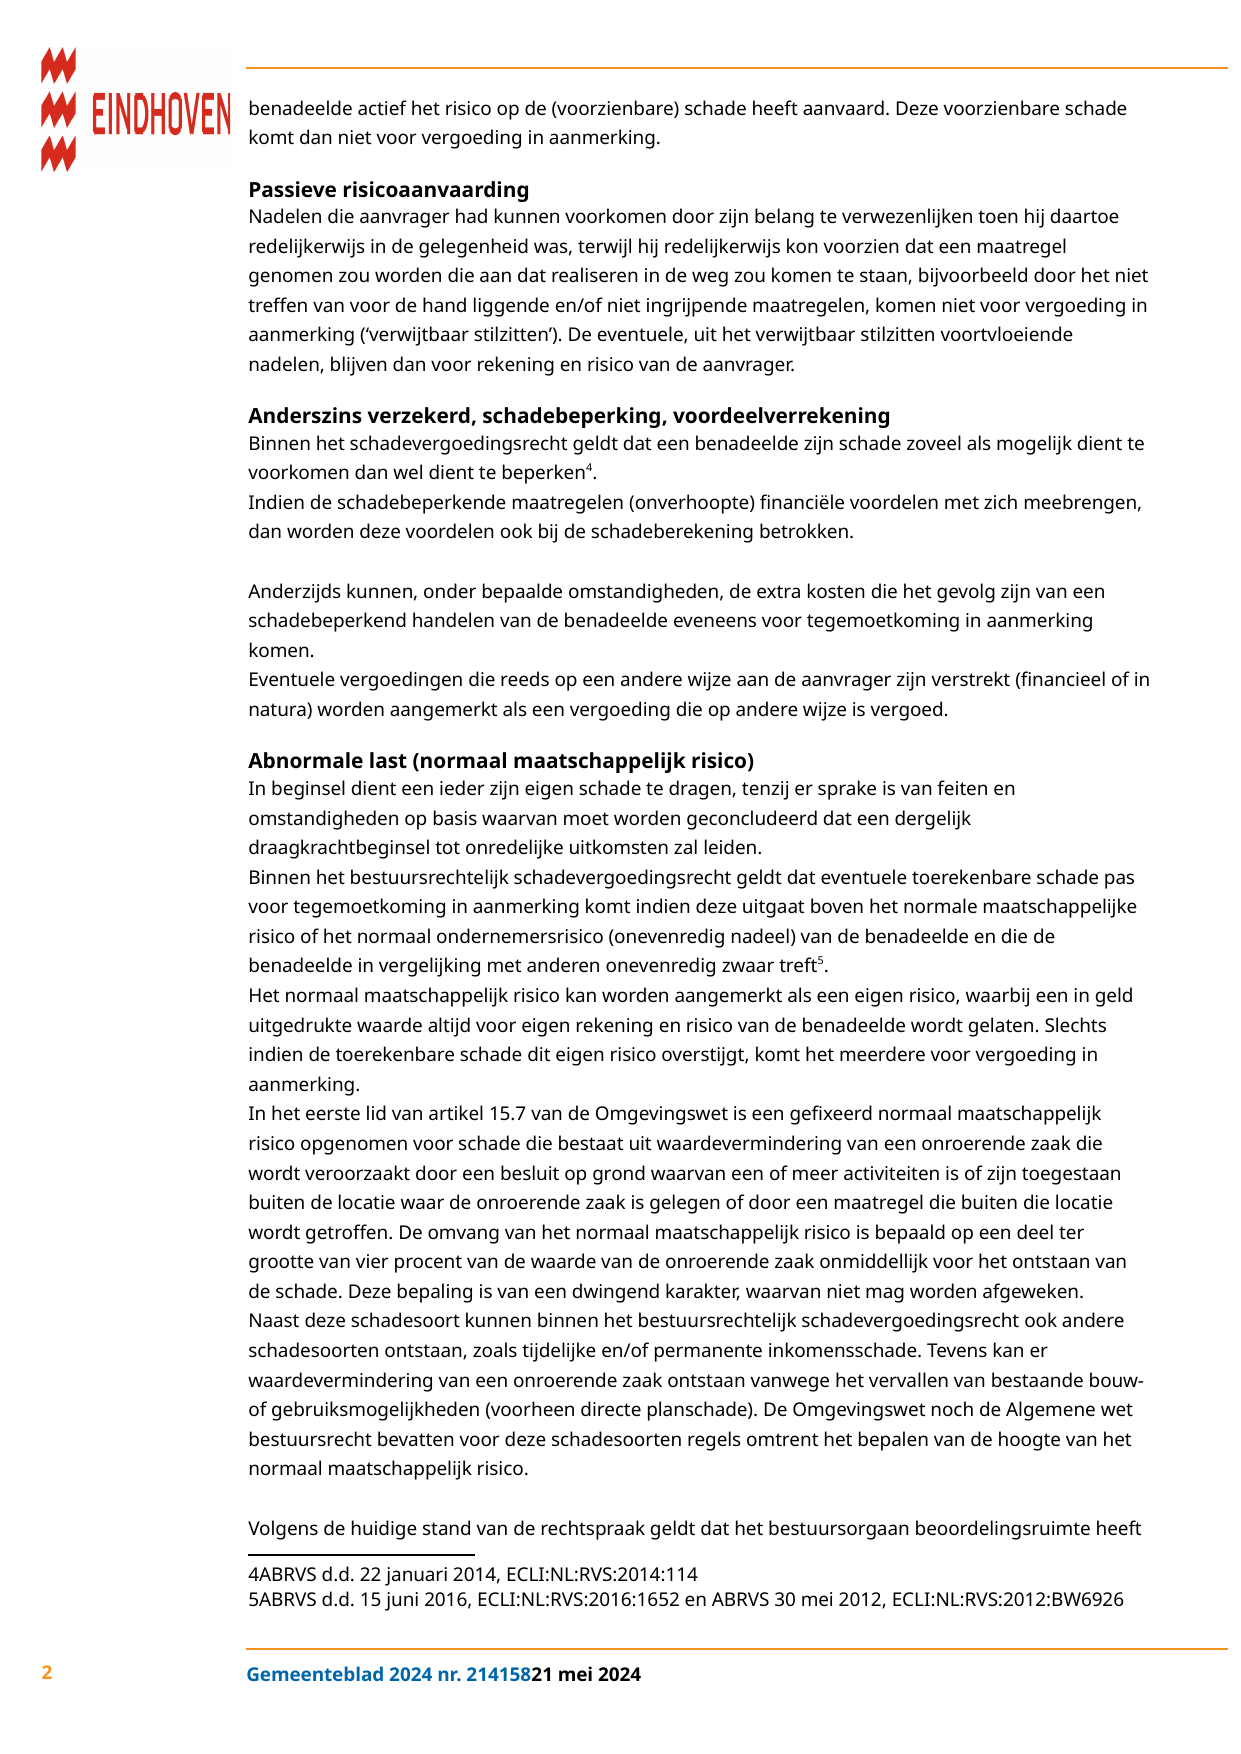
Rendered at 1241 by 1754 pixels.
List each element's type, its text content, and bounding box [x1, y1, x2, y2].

text In het eerste lid van artikel 15.7 van de Omgevingswet is een gefixeerd normaal maatschappelijk risico opgenomen voor schade die bestaat uit waardevermindering van een onroerende zaak die wordt veroorzaakt door een besluit op grond waarvan een of meer activiteiten is of zijn toegestaan buiten de locatie waar de onroerende zaak is gelegen of door een maatregel die buiten die locatie wordt getroffen. De omvang van het normaal maatschappelijk risico is bepaald op een deel ter grootte van vier procent van de waarde van de onroerende zaak onmiddellijk voor het ontstaan van de schade. Deze bepaling is van een dwingend karakter, waarvan niet mag worden afgeweken. [248, 1101, 1152, 1304]
text Het normaal maatschappelijk risico kan worden aangemerkt als een eigen risico, waarbij een in geld uitgedrukte waarde altijd voor eigen rekening en risico van de benadeelde wordt gelaten. Slechts indien de toerekenbare schade dit eigen risico overstijgt, komt het meerdere voor vergoeding in aanmerking. [248, 982, 1152, 1097]
text Passieve risicoaanvaarding [248, 175, 1152, 203]
text ABRVS d.d. 22 januari 2014, ECLI:NL:RVS:2014:114 [248, 1561, 1152, 1586]
text Binnen het schadevergoedingsrecht geldt dat een benadeelde zijn schade zoveel als mogelijk dient te voorkomen dan wel dient te beperken. [248, 430, 1152, 485]
text Nadelen die aanvrager had kunnen voorkomen door zijn belang te verwezenlijken toen hij daartoe redelijkerwijs in de gelegenheid was, terwijl hij redelijkerwijs kon voorzien dat een maatregel genomen zou worden die aan dat realiseren in de weg zou komen te staan, bijvoorbeeld door het niet treffen van voor de hand liggende en/of niet ingrijpende maatregelen, komen niet voor vergoeding in aanmerking (‘verwijtbaar stilzitten’). De eventuele, uit het verwijtbaar stilzitten voortvloeiende nadelen, blijven dan voor rekening en risico van de aanvrager. [248, 203, 1152, 377]
text In beginsel dient een ieder zijn eigen schade te dragen, tenzij er sprake is van feiten en omstandigheden op basis waarvan moet worden geconcludeerd dat een dergelijk draagkrachtbeginsel tot onredelijke uitkomsten zal leiden. [248, 775, 1152, 860]
text Binnen het bestuursrechtelijk schadevergoedingsrecht geldt dat eventuele toerekenbare schade pas voor tegemoetkoming in aanmerking komt indien deze uitgaat boven het normale maatschappelijke risico of het normaal ondernemersrisico (onevenredig nadeel) van de benadeelde en die de benadeelde in vergelijking met anderen onevenredig zwaar treft. [248, 864, 1152, 978]
text Anderszins verzekerd, schadebeperking, voordeelverrekening [248, 402, 1152, 430]
text Naast deze schadesoort kunnen binnen het bestuursrechtelijk schadevergoedingsrecht ook andere schadesoorten ontstaan, zoals tijdelijke en/of permanente inkomensschade. Tevens kan er waardevermindering van een onroerende zaak ontstaan vanwege het vervallen van bestaande bouw- of gebruiksmogelijkheden (voorheen directe planschade). De Omgevingswet noch de Algemene wet bestuursrecht bevatten voor deze schadesoorten regels omtrent het bepalen van de hoogte van het normaal maatschappelijk risico. [248, 1308, 1152, 1481]
text benadeelde actief het risico op de (voorzienbare) schade heeft aanvaard. Deze voorzienbare schade komt dan niet voor vergoeding in aanmerking. [248, 95, 1152, 150]
picture [41, 47, 231, 172]
text Indien de schadebeperkende maatregelen (onverhoopte) financiële voordelen met zich meebrengen, dan worden deze voordelen ook bij de schadeberekening betrokken. [248, 489, 1152, 544]
text Abnormale last (normaal maatschappelijk risico) [248, 747, 1152, 775]
text Anderzijds kunnen, onder bepaalde omstandigheden, de extra kosten die het gevolg zijn van een schadebeperkend handelen van de benadeelde eveneens voor tegemoetkoming in aanmerking komen. [248, 578, 1152, 663]
text ABRVS d.d. 15 juni 2016, ECLI:NL:RVS:2016:1652 en ABRVS 30 mei 2012, ECLI:NL:RVS:2012:BW6926 [248, 1586, 1152, 1612]
text Eventuele vergoedingen die reeds op een andere wijze aan de aanvrager zijn verstrekt (financieel of in natura) worden aangemerkt als een vergoeding die op andere wijze is vergoed. [248, 667, 1152, 722]
text Volgens de huidige stand van de rechtspraak geldt dat het bestuursorgaan beoordelingsruimte heeft [248, 1515, 1152, 1540]
